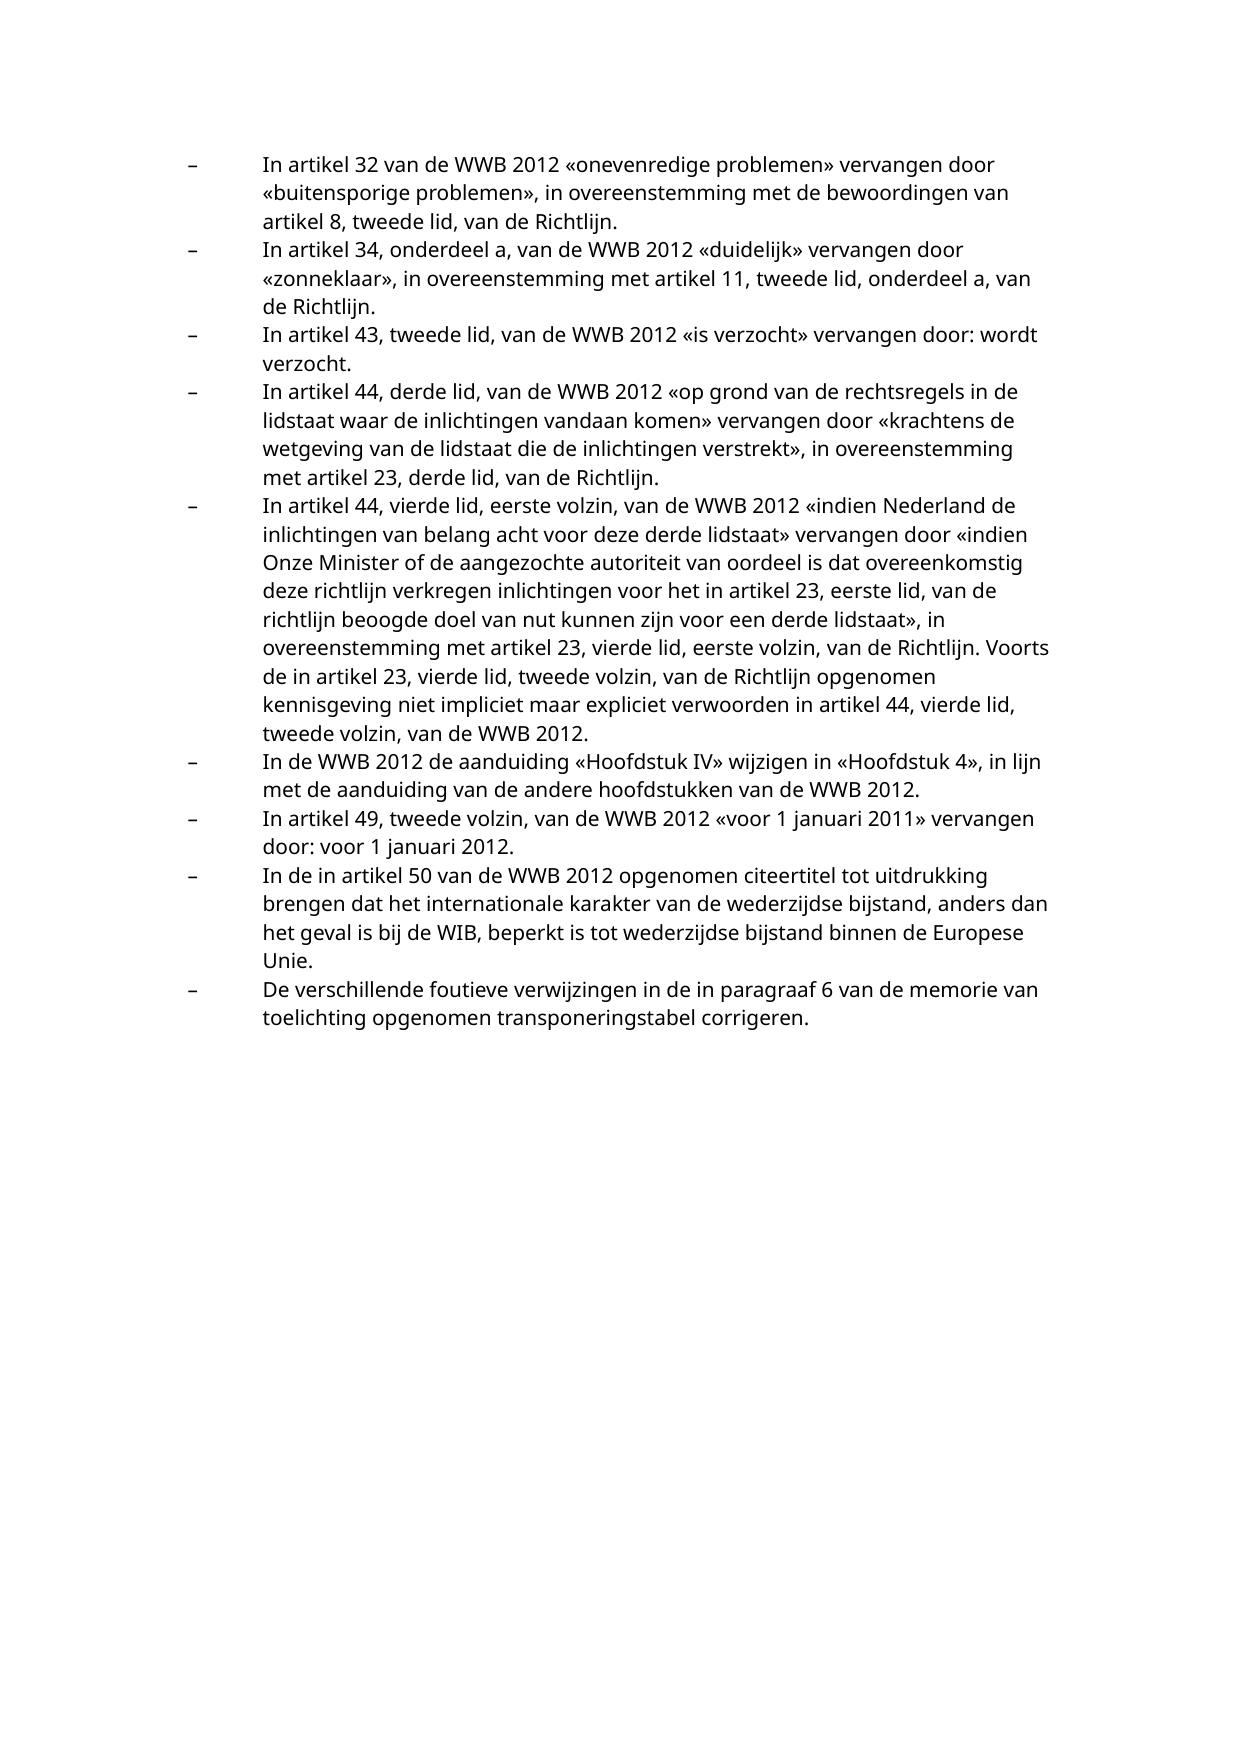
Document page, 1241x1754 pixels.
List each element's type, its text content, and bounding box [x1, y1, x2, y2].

list In artikel 49, tweede volzin, van de WWB 2012 «voor 1 januari 2011» vervangen door: voor 1 januari 2012. [187, 804, 1053, 861]
list De verschillende foutieve verwijzingen in de in paragraaf 6 van de memorie van toelichting opgenomen transponeringstabel corrigeren. [187, 975, 1053, 1032]
list In de WWB 2012 de aanduiding «Hoofdstuk IV» wijzigen in «Hoofdstuk 4», in lijn met de aanduiding van de andere hoofdstukken van de WWB 2012. [187, 747, 1053, 804]
list In artikel 32 van de WWB 2012 «onevenredige problemen» vervangen door «buitensporige problemen», in overeenstemming met de bewoordingen van artikel 8, tweede lid, van de Richtlijn. [187, 150, 1053, 235]
list In artikel 43, tweede lid, van de WWB 2012 «is verzocht» vervangen door: wordt verzocht. [187, 321, 1053, 377]
list In artikel 44, derde lid, van de WWB 2012 «op grond van de rechtsregels in de lidstaat waar de inlichtingen vandaan komen» vervangen door «krachtens de wetgeving van de lidstaat die de inlichtingen verstrekt», in overeenstemming met artikel 23, derde lid, van de Richtlijn. [187, 377, 1053, 491]
list In artikel 44, vierde lid, eerste volzin, van de WWB 2012 «indien Nederland de inlichtingen van belang acht voor deze derde lidstaat» vervangen door «indien Onze Minister of de aangezochte autoriteit van oordeel is dat overeenkomstig deze richtlijn verkregen inlichtingen voor het in artikel 23, eerste lid, van de richtlijn beoogde doel van nut kunnen zijn voor een derde lidstaat», in overeenstemming met artikel 23, vierde lid, eerste volzin, van de Richtlijn. Voorts de in artikel 23, vierde lid, tweede volzin, van de Richtlijn opgenomen kennisgeving niet impliciet maar expliciet verwoorden in artikel 44, vierde lid, tweede volzin, van de WWB 2012. [187, 491, 1053, 747]
list In de in artikel 50 van de WWB 2012 opgenomen citeertitel tot uitdrukking brengen dat het internationale karakter van de wederzijdse bijstand, anders dan het geval is bij de WIB, beperkt is tot wederzijdse bijstand binnen de Europese Unie. [187, 861, 1053, 975]
list In artikel 34, onderdeel a, van de WWB 2012 «duidelijk» vervangen door «zonneklaar», in overeenstemming met artikel 11, tweede lid, onderdeel a, van de Richtlijn. [187, 235, 1053, 321]
